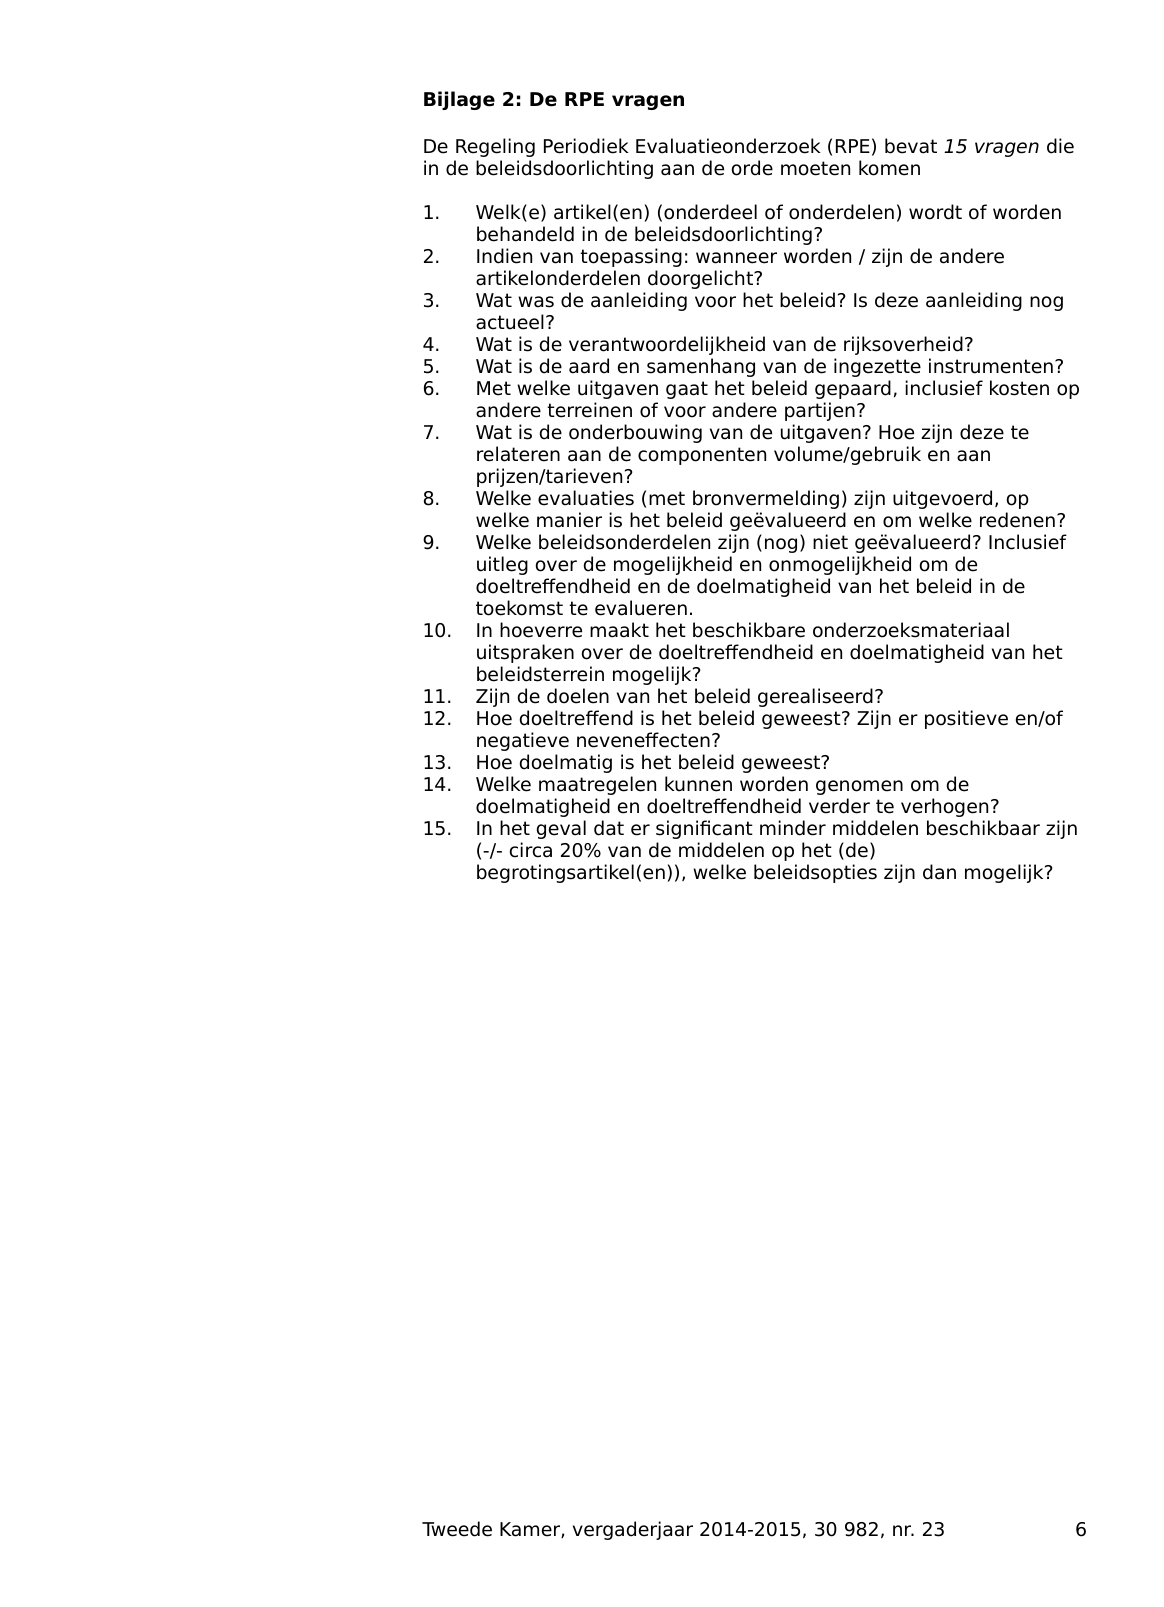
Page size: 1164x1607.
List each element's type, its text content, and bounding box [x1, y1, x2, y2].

text 15. In het geval dat er significant minder middelen beschikbaar zijn (-/- circa 20% van de middelen op het (de) begrotingsartikel(en)), welke beleidsopties zijn dan mogelijk? [422, 818, 1087, 883]
text 11. Zijn de doelen van het beleid gerealiseerd? [422, 686, 1087, 708]
text 1. Welk(e) artikel(en) (onderdeel of onderdelen) wordt of worden behandeld in de beleidsdoorlichting? [422, 202, 1087, 246]
text 2. Indien van toepassing: wanneer worden / zijn de andere artikelonderdelen doorgelicht? [422, 246, 1087, 290]
text 13. Hoe doelmatig is het beleid geweest? [422, 752, 1087, 774]
text 4. Wat is de verantwoordelijkheid van de rijksoverheid? [422, 334, 1087, 356]
text 9. Welke beleidsonderdelen zijn (nog) niet geëvalueerd? Inclusief uitleg over de mogelijkheid en onmogelijkheid om de doeltreffendheid en de doelmatigheid van het beleid in de toekomst te evalueren. [422, 532, 1087, 620]
text 12. Hoe doeltreffend is het beleid geweest? Zijn er positieve en/of negatieve neveneffecten? [422, 708, 1087, 752]
text 10. In hoeverre maakt het beschikbare onderzoeksmateriaal uitspraken over de doeltreffendheid en doelmatigheid van het beleidsterrein mogelijk? [422, 620, 1087, 686]
text 6. Met welke uitgaven gaat het beleid gepaard, inclusief kosten op andere terreinen of voor andere partijen? [422, 378, 1087, 422]
text 14. Welke maatregelen kunnen worden genomen om de doelmatigheid en doeltreffendheid verder te verhogen? [422, 774, 1087, 818]
text 7. Wat is de onderbouwing van de uitgaven? Hoe zijn deze te relateren aan de componenten volume/gebruik en aan prijzen/tarieven? [422, 422, 1087, 488]
text 8. Welke evaluaties (met bronvermelding) zijn uitgevoerd, op welke manier is het beleid geëvalueerd en om welke redenen? [422, 488, 1087, 532]
subtitle Bijlage 2: De RPE vragen [77, 89, 1087, 111]
text De Regeling Periodiek Evaluatieonderzoek (RPE) bevat 15 vragen die in de beleidsdoorlichting aan de orde moeten komen [422, 136, 1087, 180]
text 3. Wat was de aanleiding voor het beleid? Is deze aanleiding nog actueel? [422, 290, 1087, 334]
text 5. Wat is de aard en samenhang van de ingezette instrumenten? [422, 356, 1087, 378]
